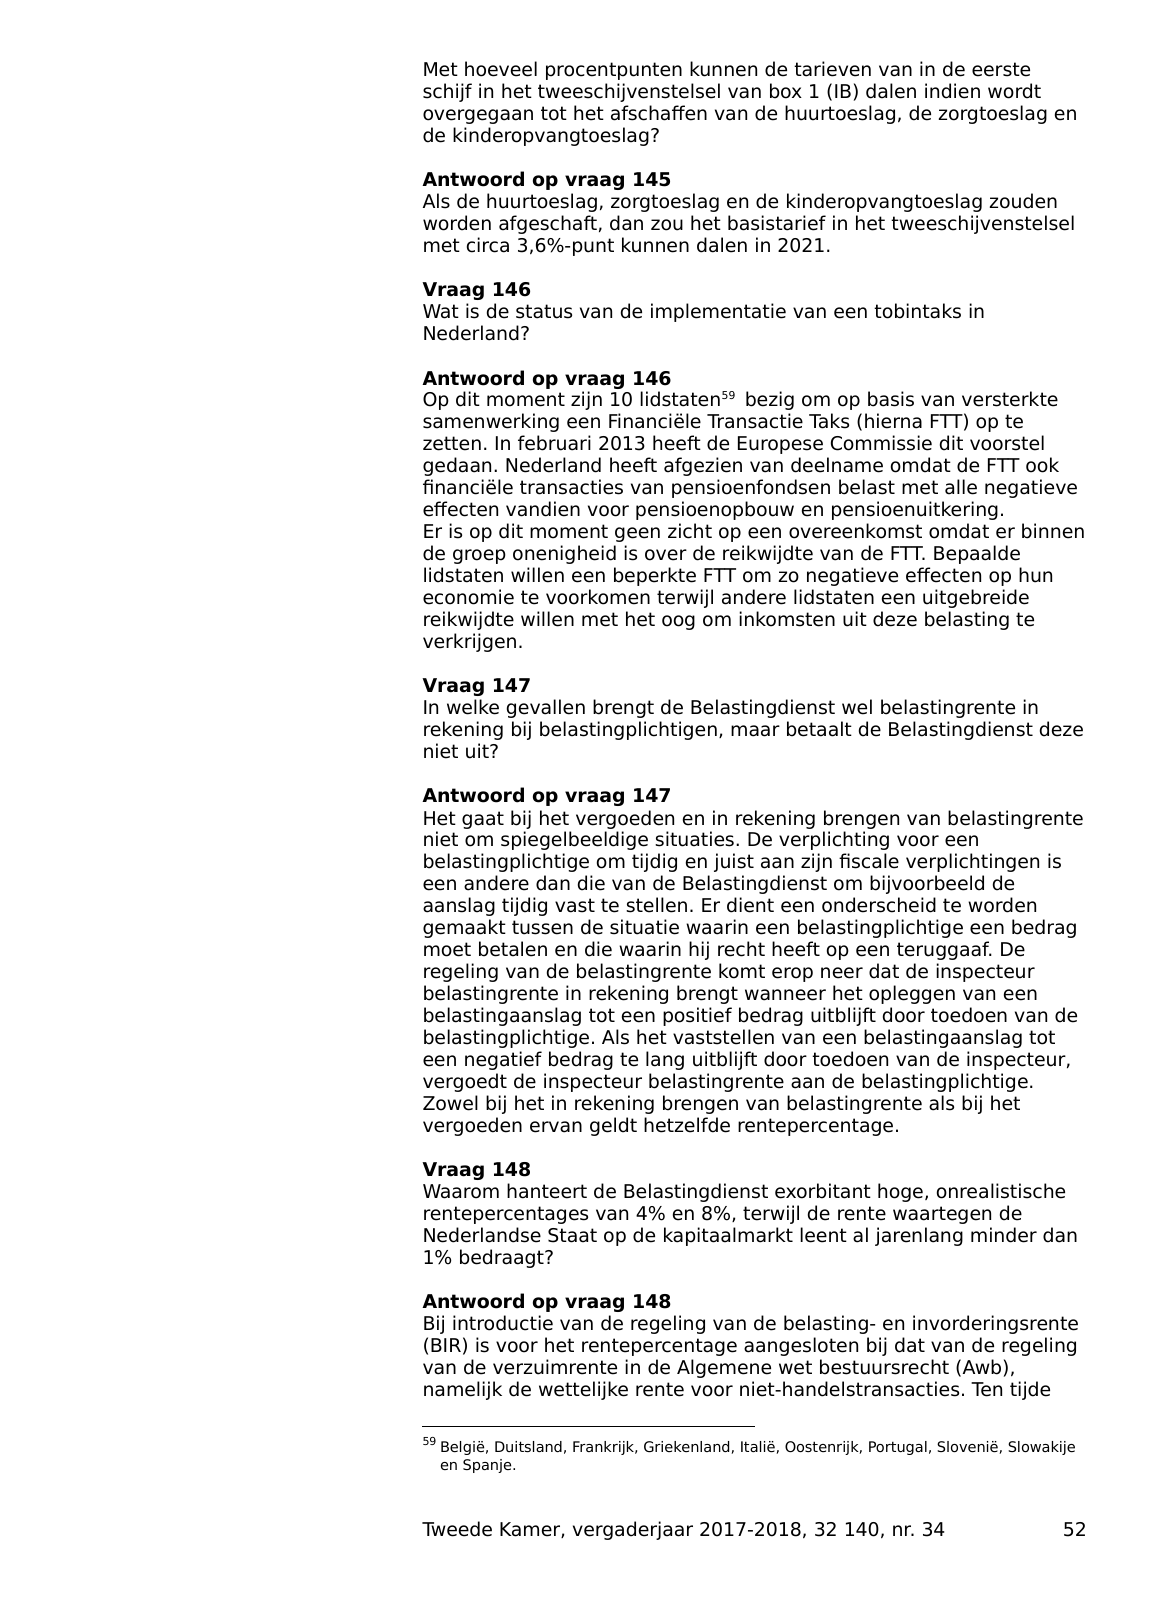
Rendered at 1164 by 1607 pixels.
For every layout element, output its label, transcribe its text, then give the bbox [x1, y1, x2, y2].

text Vraag 146 [422, 279, 1087, 301]
text Wat is de status van de implementatie van een tobintaks in Nederland? [422, 301, 1087, 345]
text Antwoord op vraag 146 [422, 367, 1087, 389]
text In welke gevallen brengt de Belastingdienst wel belastingrente in rekening bij belastingplichtigen, maar betaalt de Belastingdienst deze niet uit? [422, 697, 1087, 763]
text Antwoord op vraag 145 [422, 169, 1087, 191]
text Vraag 148 [422, 1159, 1087, 1181]
text Antwoord op vraag 147 [422, 785, 1087, 807]
text Antwoord op vraag 148 [422, 1291, 1087, 1313]
text Het gaat bij het vergoeden en in rekening brengen van belastingrente niet om spiegelbeeldige situaties. De verplichting voor een belastingplichtige om tijdig en juist aan zijn fiscale verplichtingen is een andere dan die van de Belastingdienst om bijvoorbeeld de aanslag tijdig vast te stellen. Er dient een onderscheid te worden gemaakt tussen de situatie waarin een belastingplichtige een bedrag moet betalen en die waarin hij recht heeft op een teruggaaf. De regeling van de belastingrente komt erop neer dat de inspecteur belastingrente in rekening brengt wanneer het opleggen van een belastingaanslag tot een positief bedrag uitblijft door toedoen van de belastingplichtige. Als het vaststellen van een belastingaanslag tot een negatief bedrag te lang uitblijft door toedoen van de inspecteur, vergoedt de inspecteur belastingrente aan de belastingplichtige. Zowel bij het in rekening brengen van belastingrente als bij het vergoeden ervan geldt hetzelfde rentepercentage. [422, 807, 1087, 1137]
text België, Duitsland, Frankrijk, Griekenland, Italië, Oostenrijk, Portugal, Slovenië, Slowakije en Spanje. [422, 1435, 1087, 1474]
text Bij introductie van de regeling van de belasting- en invorderingsrente (BIR) is voor het rentepercentage aangesloten bij dat van de regeling van de verzuimrente in de Algemene wet bestuursrecht (Awb), namelijk de wettelijke rente voor niet-handelstransacties. Ten tijde [422, 1313, 1087, 1401]
text Waarom hanteert de Belastingdienst exorbitant hoge, onrealistische rentepercentages van 4% en 8%, terwijl de rente waartegen de Nederlandse Staat op de kapitaalmarkt leent al jarenlang minder dan 1% bedraagt? [422, 1181, 1087, 1269]
text Er is op dit moment geen zicht op een overeenkomst omdat er binnen de groep onenigheid is over de reikwijdte van de FTT. Bepaalde lidstaten willen een beperkte FTT om zo negatieve effecten op hun economie te voorkomen terwijl andere lidstaten een uitgebreide reikwijdte willen met het oog om inkomsten uit deze belasting te verkrijgen. [422, 521, 1087, 653]
text Vraag 147 [422, 675, 1087, 697]
text Op dit moment zijn 10 lidstaten bezig om op basis van versterkte samenwerking een Financiële Transactie Taks (hierna FTT) op te zetten. In februari 2013 heeft de Europese Commissie dit voorstel gedaan. Nederland heeft afgezien van deelname omdat de FTT ook financiële transacties van pensioenfondsen belast met alle negatieve effecten vandien voor pensioenopbouw en pensioenuitkering. [422, 389, 1087, 521]
text Met hoeveel procentpunten kunnen de tarieven van in de eerste schijf in het tweeschijvenstelsel van box 1 (IB) dalen indien wordt overgegaan tot het afschaffen van de huurtoeslag, de zorgtoeslag en de kinderopvangtoeslag? [422, 59, 1087, 147]
text Als de huurtoeslag, zorgtoeslag en de kinderopvangtoeslag zouden worden afgeschaft, dan zou het basistarief in het tweeschijvenstelsel met circa 3,6%-punt kunnen dalen in 2021. [422, 191, 1087, 257]
